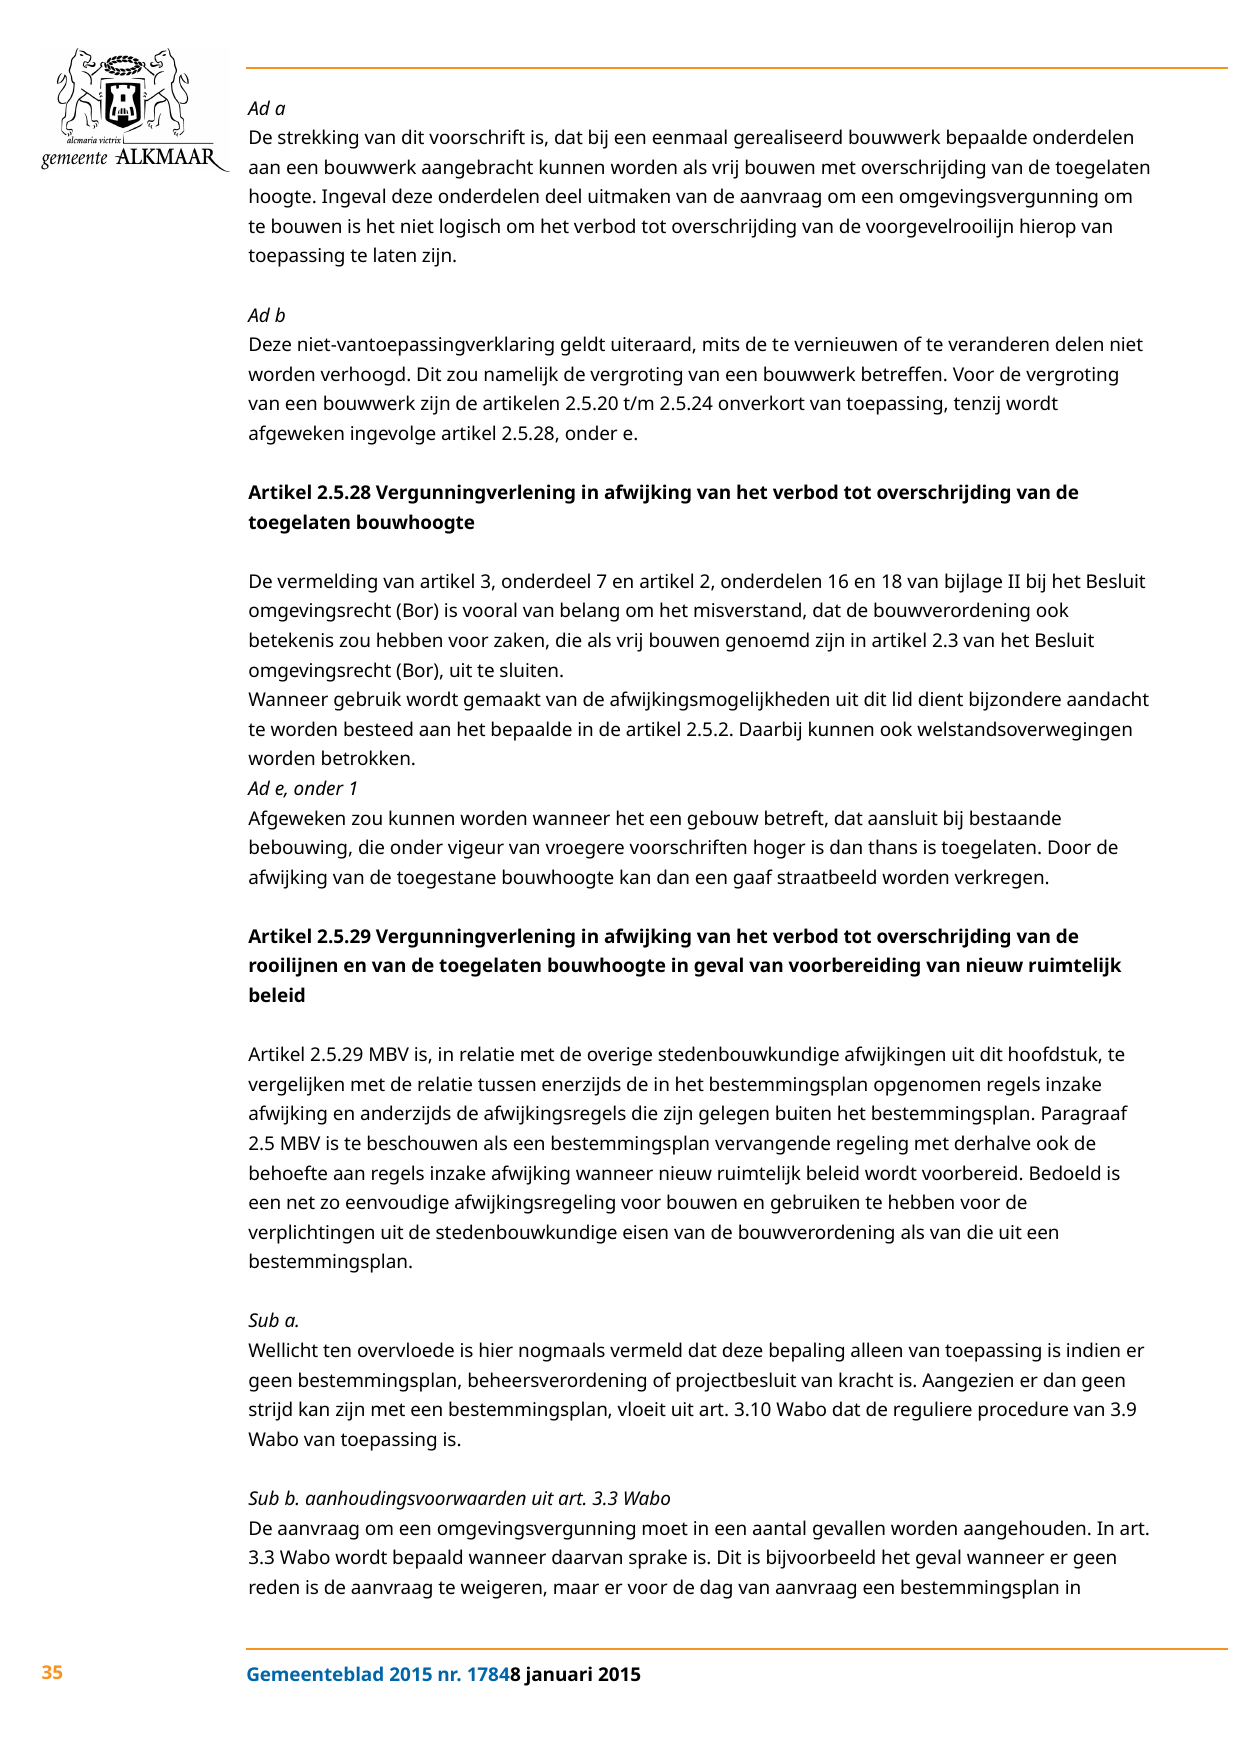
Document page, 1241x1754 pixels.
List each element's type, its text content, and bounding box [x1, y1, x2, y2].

text Sub b. aanhoudingsvoorwaarden uit art. 3.3 Wabo [248, 1485, 1152, 1511]
text Ad a [248, 95, 1152, 121]
text Sub a. [248, 1308, 1152, 1333]
text Ad b [248, 302, 1152, 328]
text Artikel 2.5.29 Vergunningverlening in afwijking van het verbod tot overschrijding van de rooilijnen en van de toegelaten bouwhoogte in geval van voorbereiding van nieuw ruimtelijk beleid [248, 923, 1152, 1008]
text De aanvraag om een omgevingsvergunning moet in een aantal gevallen worden aangehouden. In art. 3.3 Wabo wordt bepaald wanneer daarvan sprake is. Dit is bijvoorbeeld het geval wanneer er geen reden is de aanvraag te weigeren, maar er voor de dag van aanvraag een bestemmingsplan in [248, 1515, 1152, 1600]
text Wanneer gebruik wordt gemaakt van de afwijkingsmogelijkheden uit dit lid dient bijzondere aandacht te worden besteed aan het bepaalde in de artikel 2.5.2. Daarbij kunnen ook welstandsoverwegingen worden betrokken. [248, 686, 1152, 771]
text Wellicht ten overvloede is hier nogmaals vermeld dat deze bepaling alleen van toepassing is indien er geen bestemmingsplan, beheersverordening of projectbesluit van kracht is. Aangezien er dan geen strijd kan zijn met een bestemmingsplan, vloeit uit art. 3.10 Wabo dat de reguliere procedure van 3.9 Wabo van toepassing is. [248, 1337, 1152, 1452]
text Ad e, onder 1 [248, 775, 1152, 801]
text Afgeweken zou kunnen worden wanneer het een gebouw betreft, dat aansluit bij bestaande bebouwing, die onder vigeur van vroegere voorschriften hoger is dan thans is toegelaten. Door de afwijking van de toegestane bouwhoogte kan dan een gaaf straatbeeld worden verkregen. [248, 805, 1152, 890]
text De vermelding van artikel 3, onderdeel 7 en artikel 2, onderdelen 16 en 18 van bijlage II bij het Besluit omgevingsrecht (Bor) is vooral van belang om het misverstand, dat de bouwverordening ook betekenis zou hebben voor zaken, die als vrij bouwen genoemd zijn in artikel 2.3 van het Besluit omgevingsrecht (Bor), uit te sluiten. [248, 568, 1152, 683]
text Artikel 2.5.29 MBV is, in relatie met de overige stedenbouwkundige afwijkingen uit dit hoofdstuk, te vergelijken met de relatie tussen enerzijds de in het bestemmingsplan opgenomen regels inzake afwijking en anderzijds de afwijkingsregels die zijn gelegen buiten het bestemmingsplan. Paragraaf 2.5 MBV is te beschouwen als een bestemmingsplan vervangende regeling met derhalve ook de behoefte aan regels inzake afwijking wanneer nieuw ruimtelijk beleid wordt voorbereid. Bedoeld is een net zo eenvoudige afwijkingsregeling voor bouwen en gebruiken te hebben voor de verplichtingen uit de stedenbouwkundige eisen van de bouwverordening als van die uit een bestemmingsplan. [248, 1041, 1152, 1274]
text De strekking van dit voorschrift is, dat bij een eenmaal gerealiseerd bouwwerk bepaalde onderdelen aan een bouwwerk aangebracht kunnen worden als vrij bouwen met overschrijding van de toegelaten hoogte. Ingeval deze onderdelen deel uitmaken van de aanvraag om een omgevingsvergunning om te bouwen is het niet logisch om het verbod tot overschrijding van de voorgevelrooilijn hierop van toepassing te laten zijn. [248, 124, 1152, 268]
picture [41, 47, 231, 172]
text Artikel 2.5.28 Vergunningverlening in afwijking van het verbod tot overschrijding van de toegelaten bouwhoogte [248, 479, 1152, 535]
text Deze niet-vantoepassingverklaring geldt uiteraard, mits de te vernieuwen of te veranderen delen niet worden verhoogd. Dit zou namelijk de vergroting van een bouwwerk betreffen. Voor de vergroting van een bouwwerk zijn de artikelen 2.5.20 t/m 2.5.24 onverkort van toepassing, tenzij wordt afgeweken ingevolge artikel 2.5.28, onder e. [248, 331, 1152, 446]
